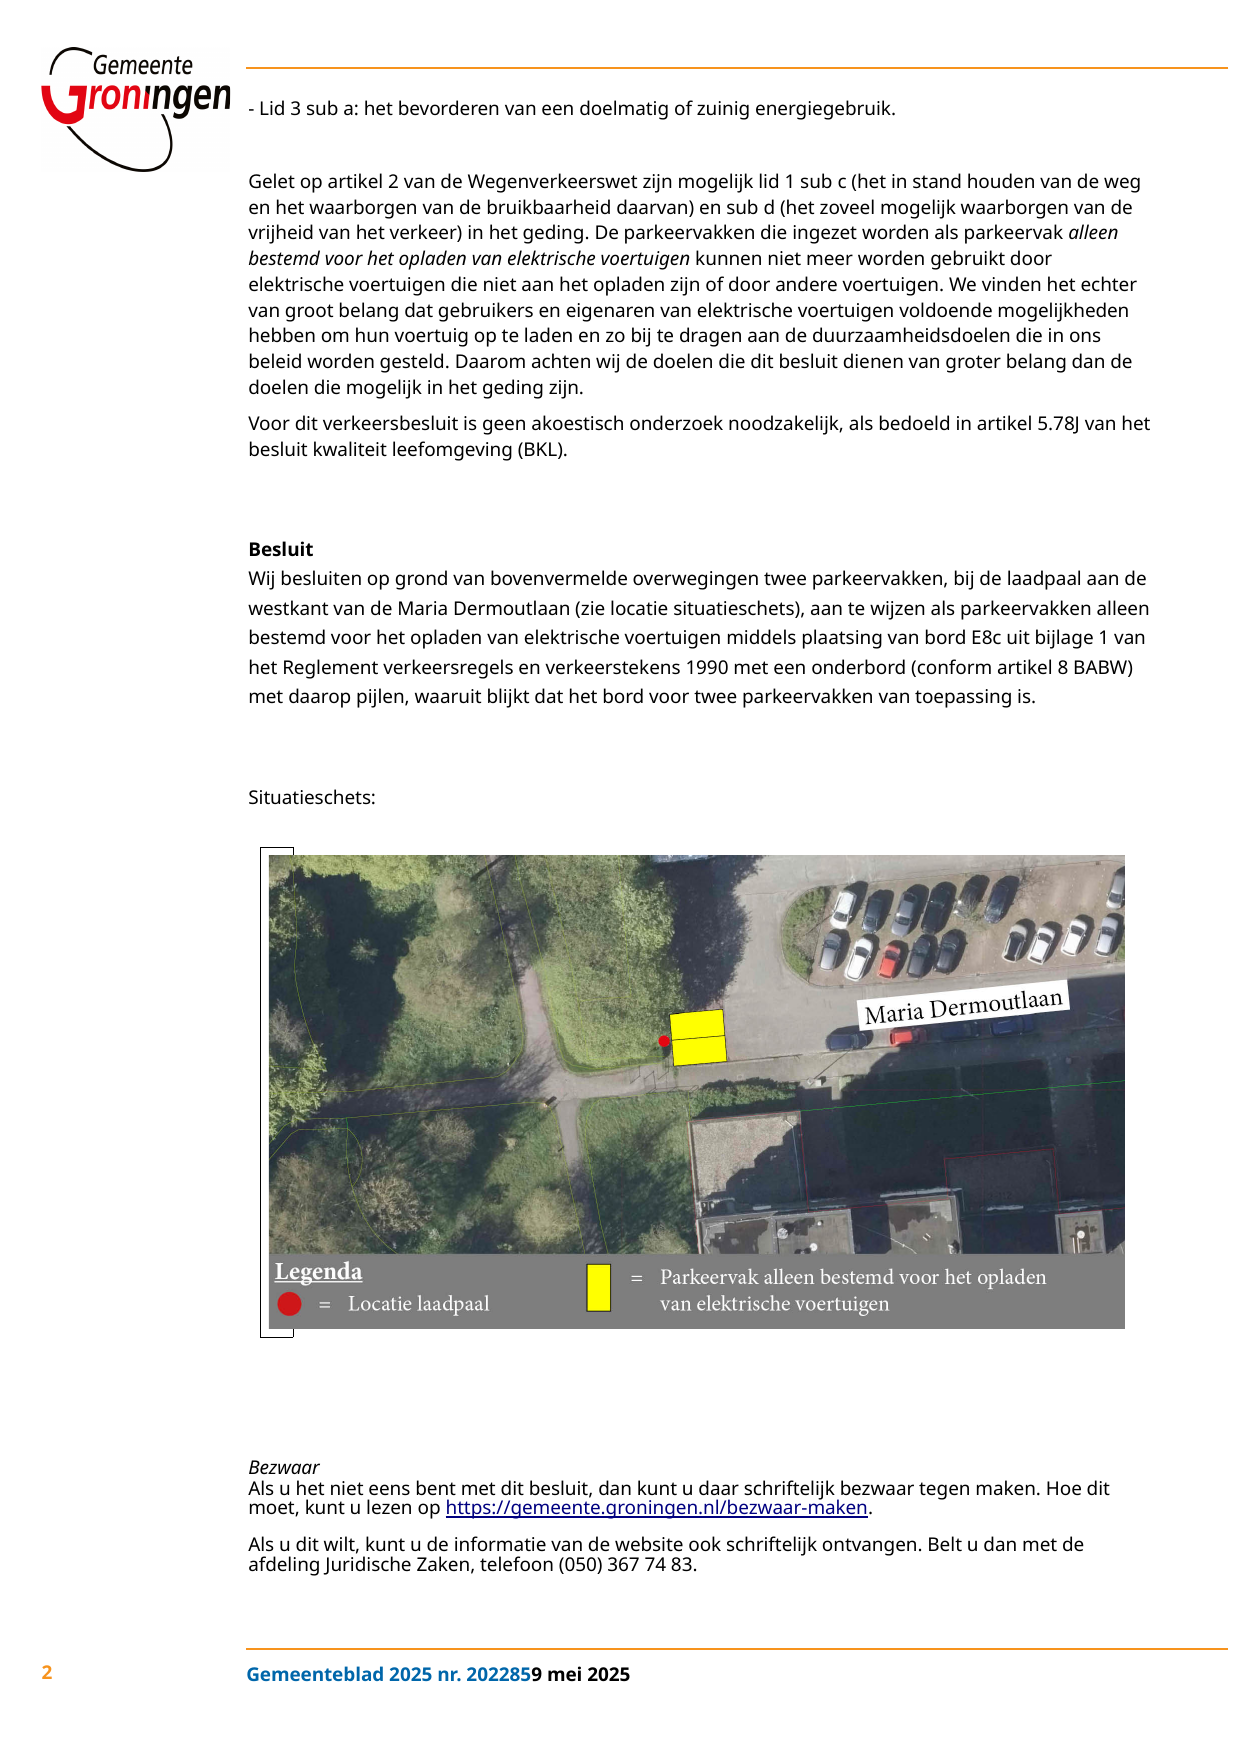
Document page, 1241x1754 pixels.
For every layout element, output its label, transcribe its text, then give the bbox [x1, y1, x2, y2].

text Gelet op artikel 2 van de Wegenverkeerswet zijn mogelijk lid 1 sub c (het in stand houden van de weg en het waarborgen van de bruikbaarheid daarvan) en sub d (het zoveel mogelijk waarborgen van de vrijheid van het verkeer) in het geding. De parkeervakken die ingezet worden als parkeervak alleen bestemd voor het opladen van elektrische voertuigen kunnen niet meer worden gebruikt door elektrische voertuigen die niet aan het opladen zijn of door andere voertuigen. We vinden het echter van groot belang dat gebruikers en eigenaren van elektrische voertuigen voldoende mogelijkheden hebben om hun voertuig op te laden en zo bij te dragen aan de duurzaamheidsdoelen die in ons beleid worden gesteld. Daarom achten wij de doelen die dit besluit dienen van groter belang dan de doelen die mogelijk in het geding zijn. [248, 168, 1152, 400]
text Wij besluiten op grond van bovenvermelde overwegingen twee parkeervakken, bij de laadpaal aan de westkant van de Maria Dermoutlaan (zie locatie situatieschets), aan te wijzen als parkeervakken alleen bestemd voor het opladen van elektrische voertuigen middels plaatsing van bord E8c uit bijlage 1 van het Reglement verkeersregels en verkeerstekens 1990 met een onderbord (conform artikel 8 BABW) met daarop pijlen, waaruit blijkt dat het bord voor twee parkeervakken van toepassing is. [248, 565, 1152, 709]
text - Lid 3 sub a: het bevorderen van een doelmatig of zuinig energiegebruik. [248, 95, 1152, 121]
text Bezwaar [248, 1454, 1152, 1480]
text Situatieschets: [248, 784, 1152, 810]
text Besluit [248, 536, 1152, 561]
text Als u het niet eens bent met dit besluit, dan kunt u daar schriftelijk bezwaar tegen maken. Hoe dit moet, kunt u lezen op https://gemeente.groningen.nl/bezwaar-maken. [248, 1480, 1152, 1518]
text Als u dit wilt, kunt u de informatie van de website ook schriftelijk ontvangen. Belt u dan met de afdeling Juridische Zaken, telefoon (050) 367 74 83. [248, 1536, 1152, 1575]
picture [41, 47, 231, 172]
picture [268, 855, 1125, 1329]
text Voor dit verkeersbesluit is geen akoestisch onderzoek noodzakelijk, als bedoeld in artikel 5.78J van het besluit kwaliteit leefomgeving (BKL). [248, 411, 1152, 462]
